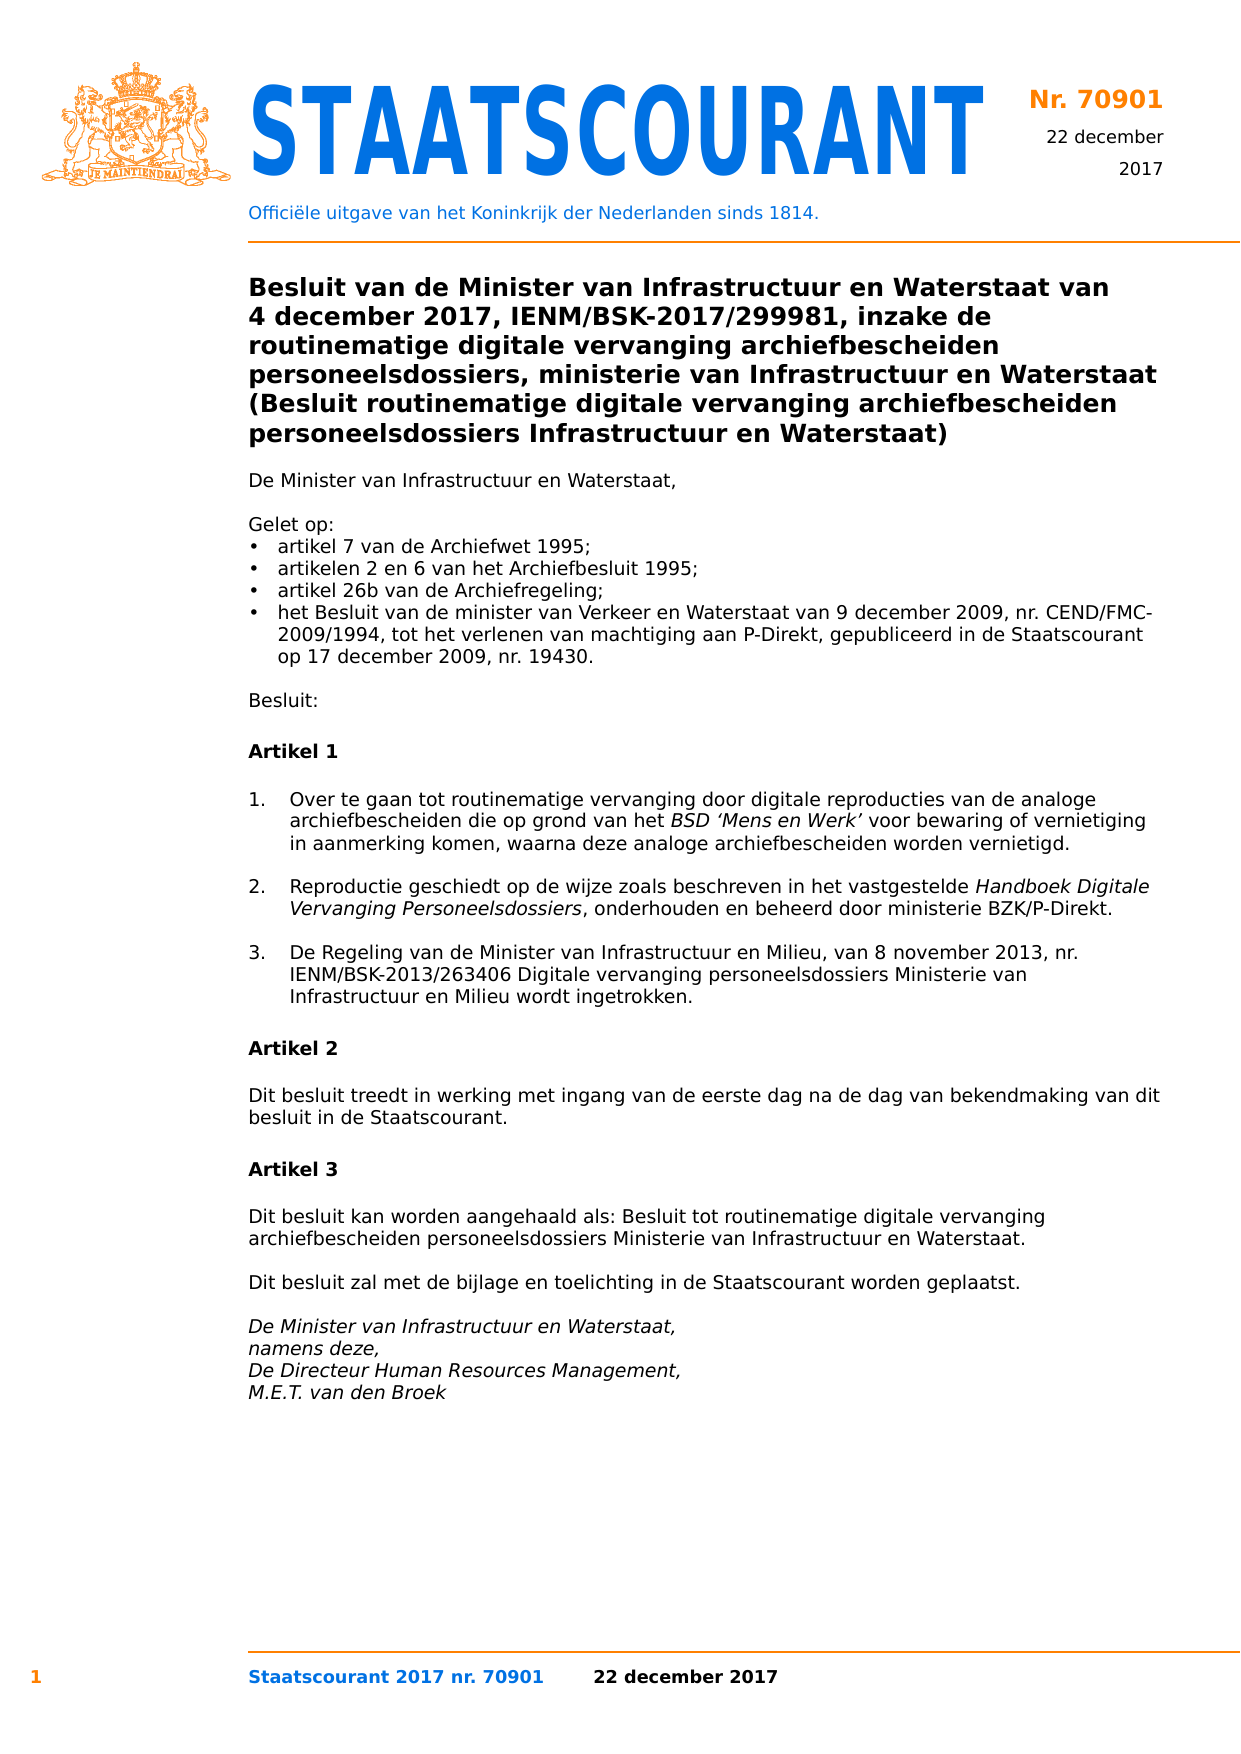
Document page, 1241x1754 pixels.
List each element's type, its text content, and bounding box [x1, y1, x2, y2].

text Dit besluit treedt in werking met ingang van de eerste dag na de dag van bekendmaking van dit besluit in de Staatscourant. [248, 1085, 1163, 1129]
text • artikelen 2 en 6 van het Archiefbesluit 1995; [248, 558, 1163, 580]
text • het Besluit van de minister van Verkeer en Waterstaat van 9 december 2009, nr. CEND/FMC-2009/1994, tot het verlenen van machtiging aan P-Direkt, gepubliceerd in de Staatscourant op 17 december 2009, nr. 19430. [248, 602, 1163, 668]
text • artikel 26b van de Archiefregeling; [248, 580, 1163, 602]
subtitle Artikel 2 [248, 1038, 1163, 1060]
text De Minister van Infrastructuur en Waterstaat, namens deze, De Directeur Human Resources Management, M.E.T. van den Broek [248, 1316, 1163, 1403]
table_header [25, 62, 248, 241]
text Dit besluit zal met de bijlage en toelichting in de Staatscourant worden geplaatst. [248, 1272, 1163, 1294]
text Gelet op: [248, 514, 1163, 536]
text De Minister van Infrastructuur en Waterstaat, [248, 470, 1163, 492]
text 3. De Regeling van de Minister van Infrastructuur en Milieu, van 8 november 2013, nr. IENM/BSK-2013/263406 Digitale vervanging personeelsdossiers Ministerie van Infrastructuur en Milieu wordt ingetrokken. [248, 942, 1163, 1008]
text Besluit: [248, 689, 1163, 711]
subtitle Artikel 3 [248, 1159, 1163, 1181]
subtitle Artikel 1 [248, 741, 1163, 763]
subtitle Besluit van de Minister van Infrastructuur en Waterstaat van 4 december 2017, IENM/BSK-2017/299981, inzake de routinematige digitale vervanging archiefbescheiden personeelsdossiers, ministerie van Infrastructuur en Waterstaat (Besluit routinematige digitale vervanging archiefbescheiden personeelsdossiers Infrastructuur en Waterstaat) [248, 273, 1163, 448]
table_cell 22 december [998, 121, 1240, 153]
table_header STAATSCOURANT [248, 62, 998, 203]
text 2. Reproductie geschiedt op de wijze zoals beschreven in het vastgestelde Handboek Digitale Vervanging Personeelsdossiers, onderhouden en beheerd door ministerie BZK/P-Direkt. [248, 876, 1163, 920]
table_cell 2017 [998, 153, 1240, 203]
text • artikel 7 van de Archiefwet 1995; [248, 536, 1163, 558]
text 1. Over te gaan tot routinematige vervanging door digitale reproducties van de analoge archiefbescheiden die op grond van het BSD ‘Mens en Werk’ voor bewaring of vernietiging in aanmerking komen, waarna deze analoge archiefbescheiden worden vernietigd. [248, 788, 1163, 854]
table_header Nr. 70901 [998, 62, 1240, 121]
table_cell Officiële uitgave van het Koninkrijk der Nederlanden sinds 1814. [248, 203, 1240, 241]
text Dit besluit kan worden aangehaald als: Besluit tot routinematige digitale vervanging archiefbescheiden personeelsdossiers Ministerie van Infrastructuur en Waterstaat. [248, 1206, 1163, 1250]
picture [41, 62, 231, 186]
